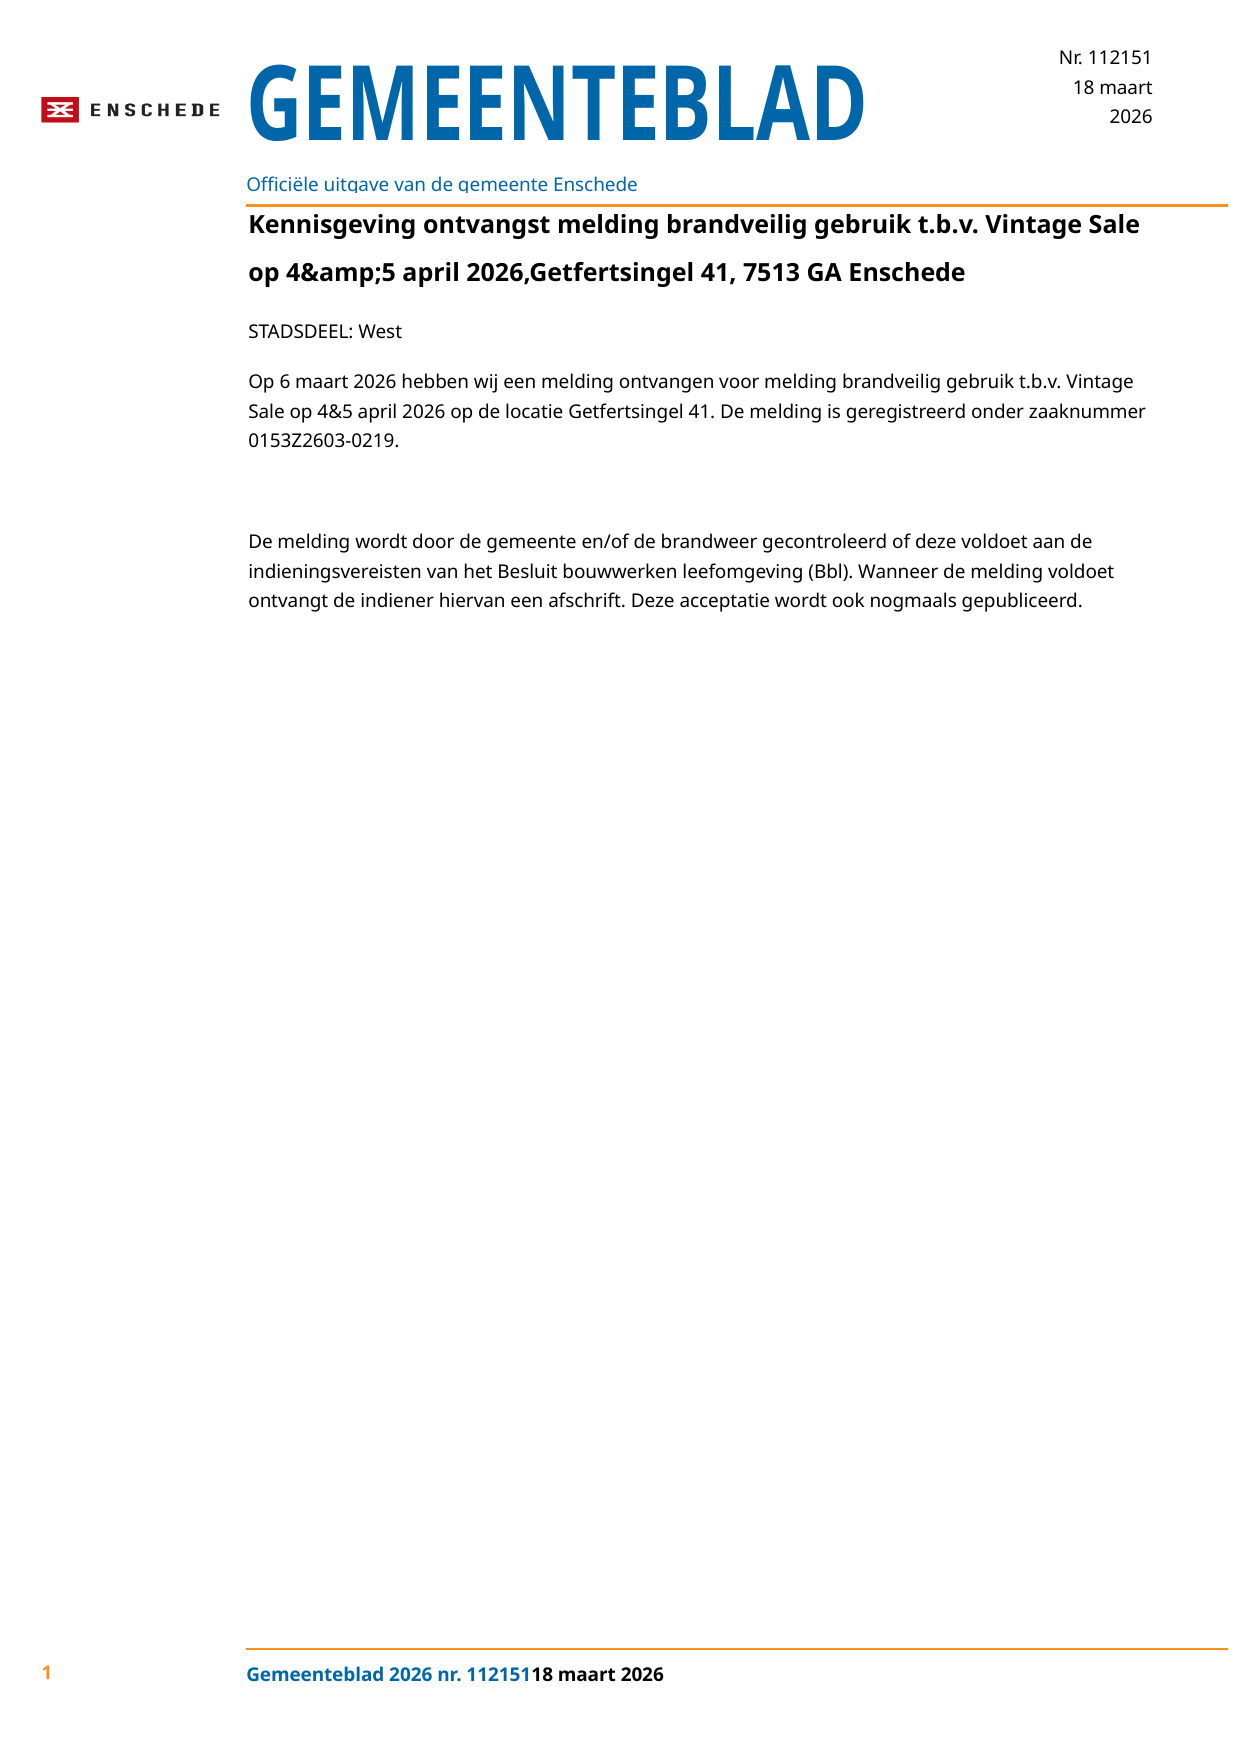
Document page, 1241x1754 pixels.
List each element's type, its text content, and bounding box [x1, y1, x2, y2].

text Kennisgeving ontvangst melding brandveilig gebruik t.b.v. Vintage Sale op 4&amp;5 april 2026,Getfertsingel 41, 7513 GA Enschede [248, 207, 1152, 288]
text Op 6 maart 2026 hebben wij een melding ontvangen voor melding brandveilig gebruik t.b.v. Vintage Sale op 4&5 april 2026 op de locatie Getfertsingel 41. De melding is geregistreerd onder zaaknummer 0153Z2603-0219. [248, 368, 1152, 453]
text STADSDEEL: West [248, 318, 1152, 344]
text De melding wordt door de gemeente en/of de brandweer gecontroleerd of deze voldoet aan de indieningsvereisten van het Besluit bouwwerken leefomgeving (Bbl). Wanneer de melding voldoet ontvangt de indiener hiervan een afschrift. Deze acceptatie wordt ook nogmaals gepubliceerd. [248, 528, 1152, 613]
picture [41, 47, 231, 172]
